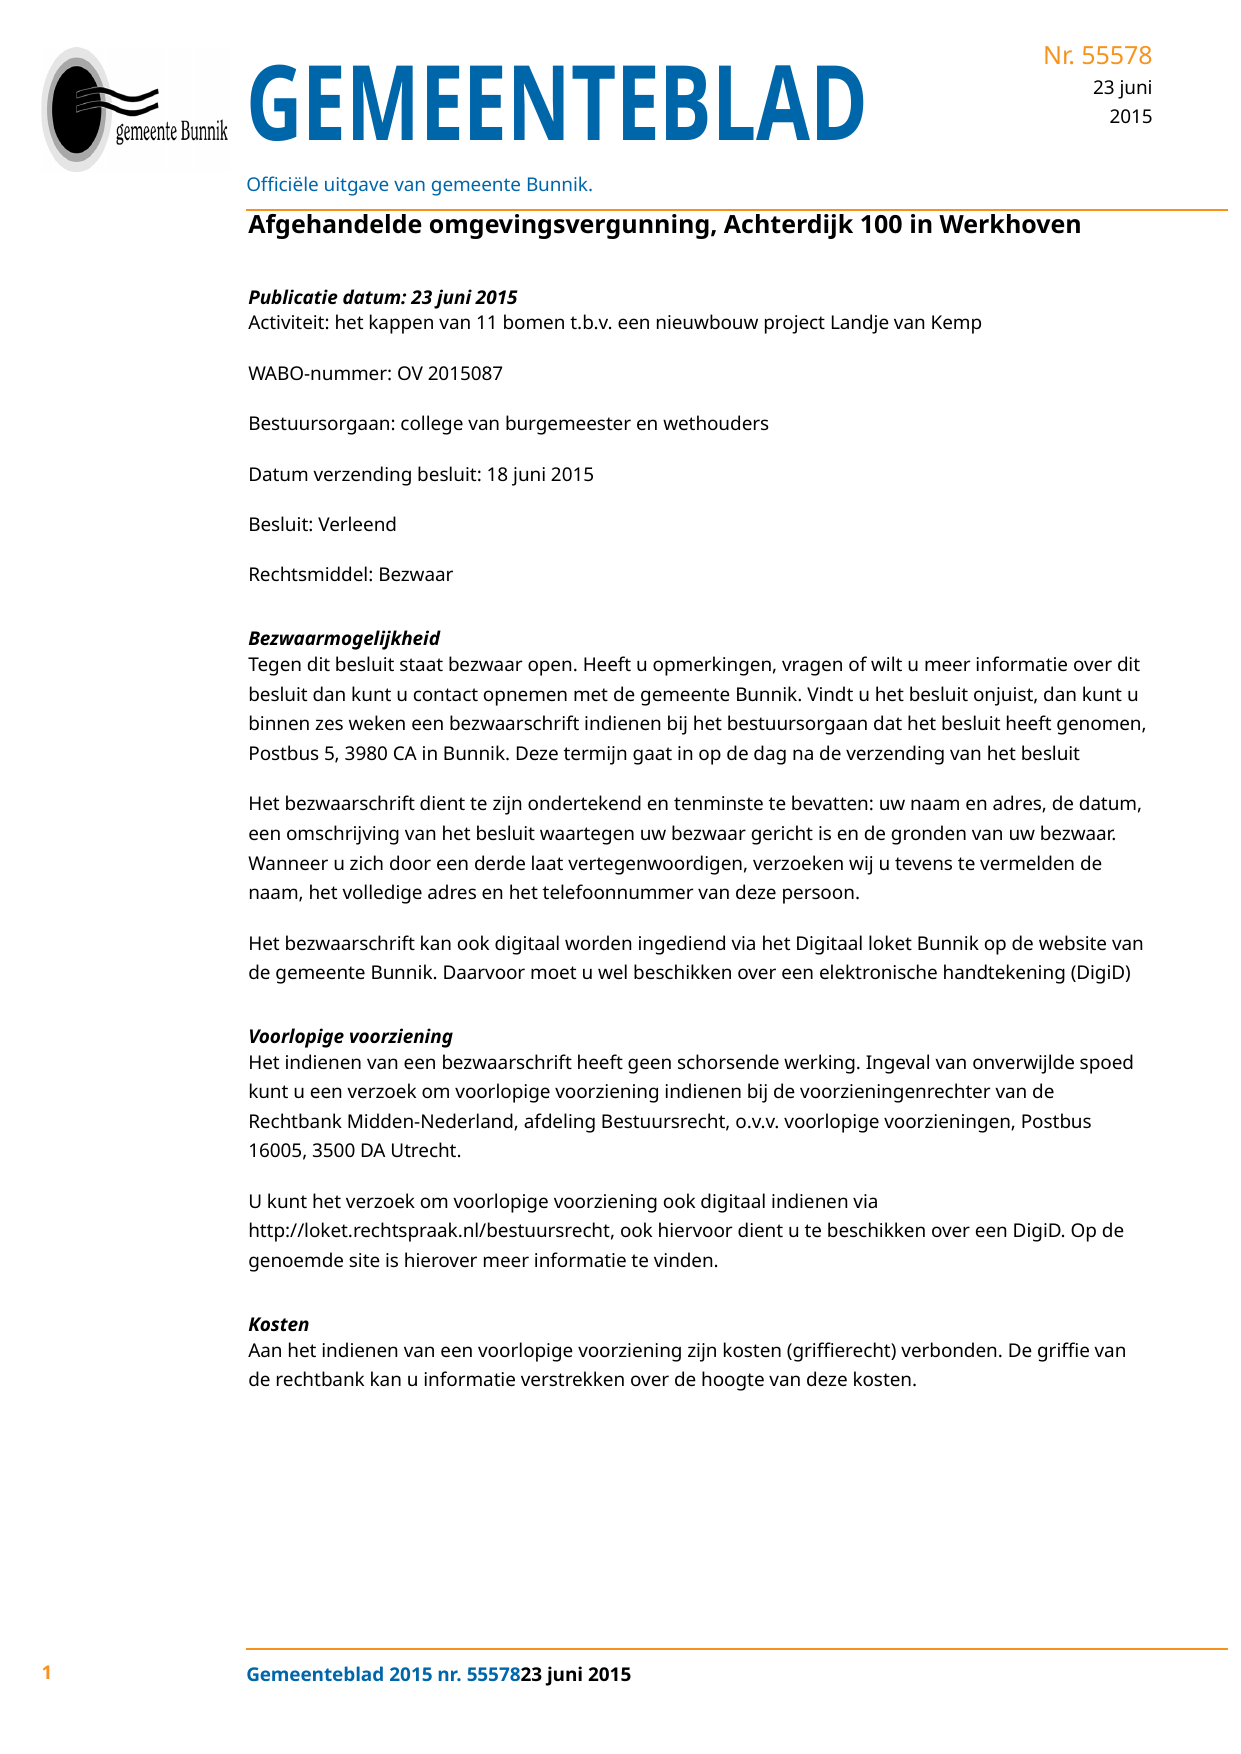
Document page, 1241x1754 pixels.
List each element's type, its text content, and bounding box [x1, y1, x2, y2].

text WABO-nummer: OV 2015087 [248, 360, 1152, 386]
text Bestuursorgaan: college van burgemeester en wethouders [248, 410, 1152, 436]
text Datum verzending besluit: 18 juni 2015 [248, 461, 1152, 487]
text Tegen dit besluit staat bezwaar open. Heeft u opmerkingen, vragen of wilt u meer informatie over dit besluit dan kunt u contact opnemen met de gemeente Bunnik. Vindt u het besluit onjuist, dan kunt u binnen zes weken een bezwaarschrift indienen bij het bestuursorgaan dat het besluit heeft genomen, Postbus 5, 3980 CA in Bunnik. Deze termijn gaat in op de dag na de verzending van het besluit [248, 651, 1152, 766]
text Activiteit: het kappen van 11 bomen t.b.v. een nieuwbouw project Landje van Kemp [248, 309, 1152, 335]
text Voorlopige voorziening [248, 1023, 1152, 1049]
text Rechtsmiddel: Bezwaar [248, 562, 1152, 587]
text Het bezwaarschrift kan ook digitaal worden ingediend via het Digitaal loket Bunnik op de website van de gemeente Bunnik. Daarvoor moet u wel beschikken over een elektronische handtekening (DigiD) [248, 930, 1152, 985]
text Aan het indienen van een voorlopige voorziening zijn kosten (griffierecht) verbonden. De griffie van de rechtbank kan u informatie verstrekken over de hoogte van deze kosten. [248, 1337, 1152, 1392]
text Afgehandelde omgevingsvergunning, Achterdijk 100 in Werkhoven [248, 211, 1152, 241]
text Het indienen van een bezwaarschrift heeft geen schorsende werking. Ingeval van onverwijlde spoed kunt u een verzoek om voorlopige voorziening indienen bij de voorzieningenrechter van de Rechtbank Midden-Nederland, afdeling Bestuursrecht, o.v.v. voorlopige voorzieningen, Postbus 16005, 3500 DA Utrecht. [248, 1049, 1152, 1163]
text Kosten [248, 1311, 1152, 1337]
text Publicatie datum: 23 juni 2015 [248, 284, 1152, 309]
picture [41, 47, 231, 172]
text Bezwaarmogelijkheid [248, 626, 1152, 651]
text Besluit: Verleend [248, 511, 1152, 537]
text Het bezwaarschrift dient te zijn ondertekend en tenminste te bevatten: uw naam en adres, de datum, een omschrijving van het besluit waartegen uw bezwaar gericht is en de gronden van uw bezwaar. Wanneer u zich door een derde laat vertegenwoordigen, verzoeken wij u tevens te vermelden de naam, het volledige adres en het telefoonnummer van deze persoon. [248, 791, 1152, 905]
text U kunt het verzoek om voorlopige voorziening ook digitaal indienen via http://loket.rechtspraak.nl/bestuursrecht, ook hiervoor dient u te beschikken over een DigiD. Op de genoemde site is hierover meer informatie te vinden. [248, 1188, 1152, 1273]
